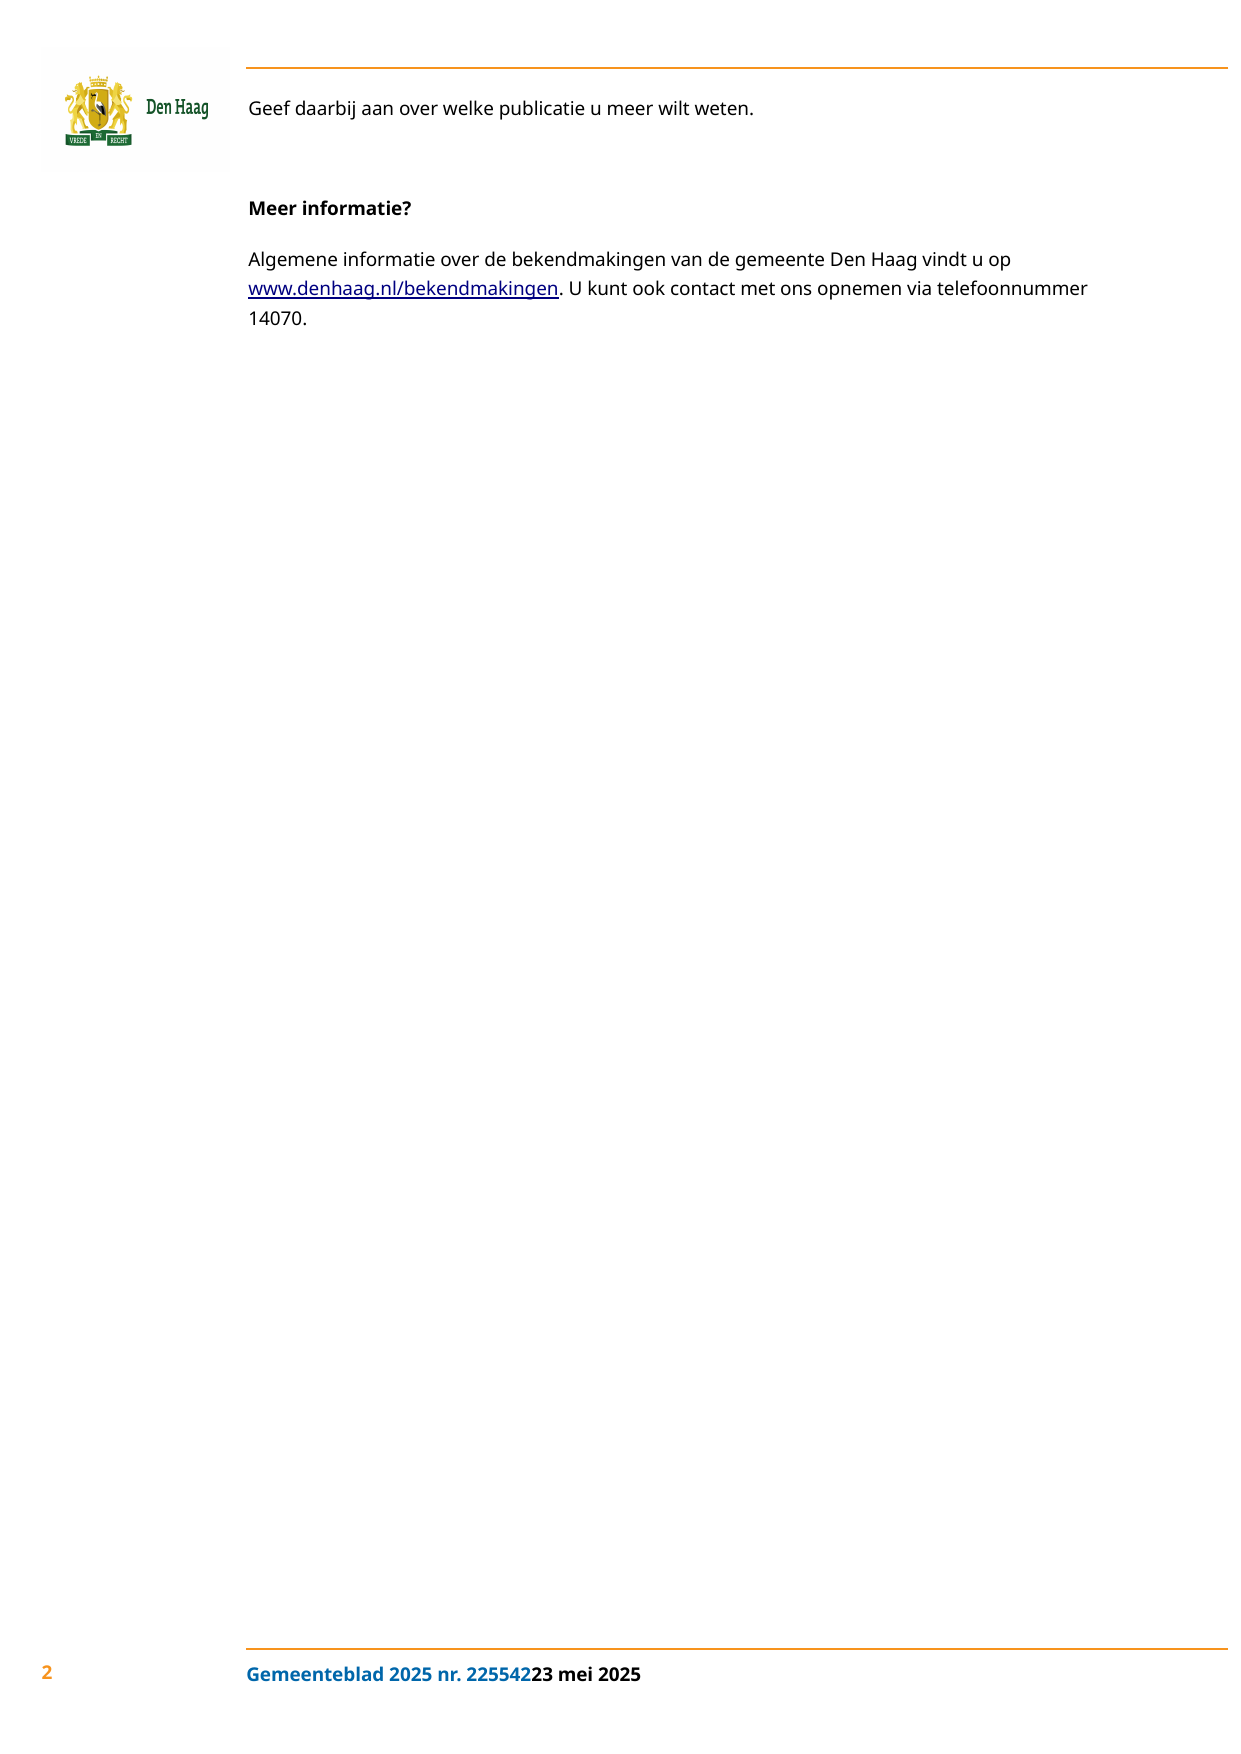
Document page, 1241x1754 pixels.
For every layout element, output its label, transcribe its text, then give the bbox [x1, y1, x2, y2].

text Meer informatie? [248, 196, 1152, 221]
picture [41, 47, 231, 172]
text Geef daarbij aan over welke publicatie u meer wilt weten. [248, 95, 1152, 121]
text Algemene informatie over de bekendmakingen van de gemeente Den Haag vindt u op www.denhaag.nl/bekendmakingen. U kunt ook contact met ons opnemen via telefoonnummer 14070. [248, 246, 1152, 331]
